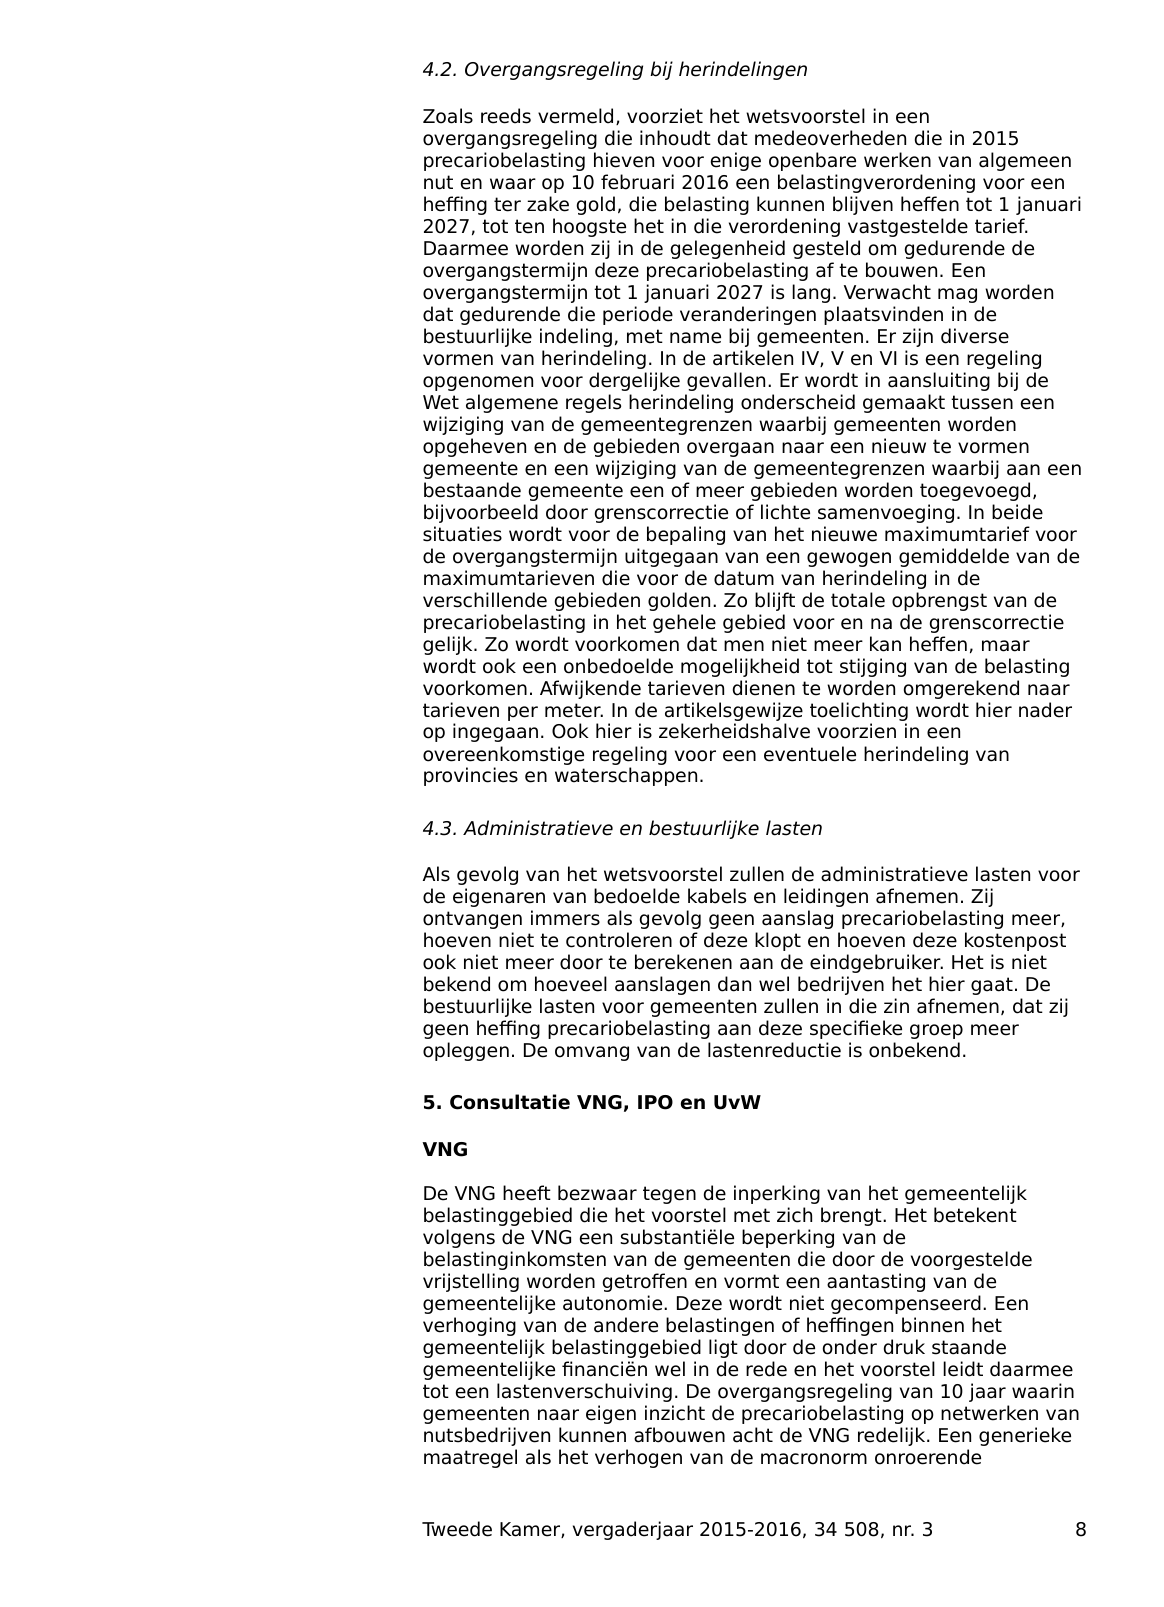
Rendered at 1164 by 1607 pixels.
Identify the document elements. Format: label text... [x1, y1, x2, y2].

subtitle 5. Consultatie VNG, IPO en UvW [422, 1092, 1087, 1114]
text Zoals reeds vermeld, voorziet het wetsvoorstel in een overgangsregeling die inhoudt dat medeoverheden die in 2015 precariobelasting hieven voor enige openbare werken van algemeen nut en waar op 10 februari 2016 een belastingverordening voor een heffing ter zake gold, die belasting kunnen blijven heffen tot 1 januari 2027, tot ten hoogste het in die verordening vastgestelde tarief. Daarmee worden zij in de gelegenheid gesteld om gedurende de overgangstermijn deze precariobelasting af te bouwen. Een overgangstermijn tot 1 januari 2027 is lang. Verwacht mag worden dat gedurende die periode veranderingen plaatsvinden in de bestuurlijke indeling, met name bij gemeenten. Er zijn diverse vormen van herindeling. In de artikelen IV, V en VI is een regeling opgenomen voor dergelijke gevallen. Er wordt in aansluiting bij de Wet algemene regels herindeling onderscheid gemaakt tussen een wijziging van de gemeentegrenzen waarbij gemeenten worden opgeheven en de gebieden overgaan naar een nieuw te vormen gemeente en een wijziging van de gemeentegrenzen waarbij aan een bestaande gemeente een of meer gebieden worden toegevoegd, bijvoorbeeld door grenscorrectie of lichte samenvoeging. In beide situaties wordt voor de bepaling van het nieuwe maximumtarief voor de overgangstermijn uitgegaan van een gewogen gemiddelde van de maximumtarieven die voor de datum van herindeling in de verschillende gebieden golden. Zo blijft de totale opbrengst van de precariobelasting in het gehele gebied voor en na de grenscorrectie gelijk. Zo wordt voorkomen dat men niet meer kan heffen, maar wordt ook een onbedoelde mogelijkheid tot stijging van de belasting voorkomen. Afwijkende tarieven dienen te worden omgerekend naar tarieven per meter. In de artikelsgewijze toelichting wordt hier nader op ingegaan. Ook hier is zekerheidshalve voorzien in een overeenkomstige regeling voor een eventuele herindeling van provincies en waterschappen. [422, 106, 1087, 787]
subtitle VNG [422, 1139, 1087, 1161]
text De VNG heeft bezwaar tegen de inperking van het gemeentelijk belastinggebied die het voorstel met zich brengt. Het betekent volgens de VNG een substantiële beperking van de belastinginkomsten van de gemeenten die door de voorgestelde vrijstelling worden getroffen en vormt een aantasting van de gemeentelijke autonomie. Deze wordt niet gecompenseerd. Een verhoging van de andere belastingen of heffingen binnen het gemeentelijk belastinggebied ligt door de onder druk staande gemeentelijke financiën wel in de rede en het voorstel leidt daarmee tot een lastenverschuiving. De overgangsregeling van 10 jaar waarin gemeenten naar eigen inzicht de precariobelasting op netwerken van nutsbedrijven kunnen afbouwen acht de VNG redelijk. Een generieke maatregel als het verhogen van de macronorm onroerende [422, 1183, 1087, 1469]
text Als gevolg van het wetsvoorstel zullen de administratieve lasten voor de eigenaren van bedoelde kabels en leidingen afnemen. Zij ontvangen immers als gevolg geen aanslag precariobelasting meer, hoeven niet te controleren of deze klopt en hoeven deze kostenpost ook niet meer door te berekenen aan de eindgebruiker. Het is niet bekend om hoeveel aanslagen dan wel bedrijven het hier gaat. De bestuurlijke lasten voor gemeenten zullen in die zin afnemen, dat zij geen heffing precariobelasting aan deze specifieke groep meer opleggen. De omvang van de lastenreductie is onbekend. [422, 864, 1087, 1062]
subtitle 4.2. Overgangsregeling bij herindelingen [422, 59, 1087, 81]
subtitle 4.3. Administratieve en bestuurlijke lasten [422, 817, 1087, 839]
